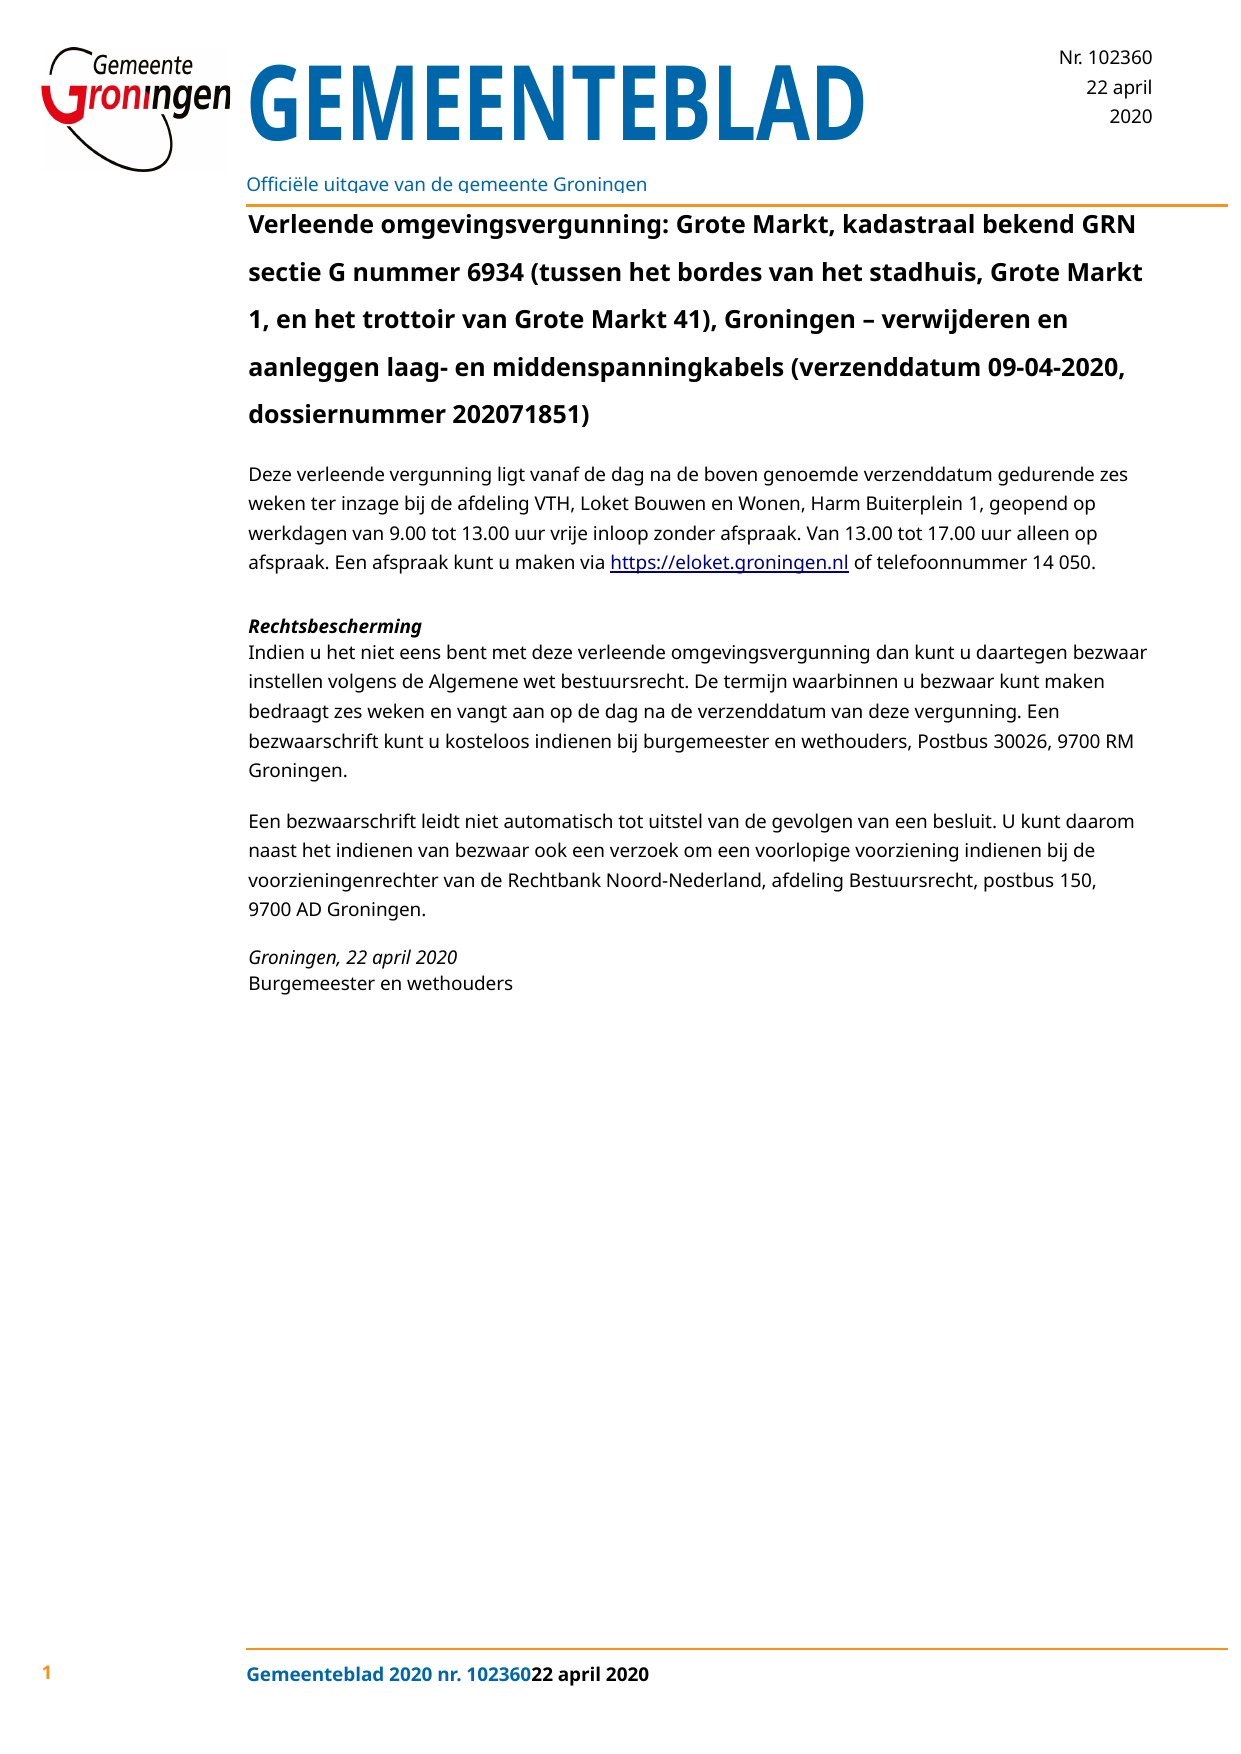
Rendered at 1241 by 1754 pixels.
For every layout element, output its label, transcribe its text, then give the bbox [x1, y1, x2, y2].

text Indien u het niet eens bent met deze verleende omgevingsvergunning dan kunt u daartegen bezwaar instellen volgens de Algemene wet bestuursrecht. De termijn waarbinnen u bezwaar kunt maken bedraagt zes weken en vangt aan op de dag na de verzenddatum van deze vergunning. Een bezwaarschrift kunt u kosteloos indienen bij burgemeester en wethouders, Postbus 30026, 9700 RM Groningen. [248, 639, 1152, 783]
text Een bezwaarschrift leidt niet automatisch tot uitstel van de gevolgen van een besluit. U kunt daarom naast het indienen van bezwaar ook een verzoek om een voorlopige voorziening indienen bij de voorzieningenrechter van de Rechtbank Noord-Nederland, afdeling Bestuursrecht, postbus 150, 9700 AD Groningen. [248, 808, 1152, 922]
text Groningen, 22 april 2020 [248, 944, 1152, 970]
text Burgemeester en wethouders [248, 970, 1152, 996]
text Deze verleende vergunning ligt vanaf de dag na de boven genoemde verzenddatum gedurende zes weken ter inzage bij de afdeling VTH, Loket Bouwen en Wonen, Harm Buiterplein 1, geopend op werkdagen van 9.00 tot 13.00 uur vrije inloop zonder afspraak. Van 13.00 tot 17.00 uur alleen op afspraak. Een afspraak kunt u maken via https://eloket.groningen.nl of telefoonnummer 14 050. [248, 461, 1152, 575]
picture [41, 47, 231, 172]
text Verleende omgevingsvergunning: Grote Markt, kadastraal bekend GRN sectie G nummer 6934 (tussen het bordes van het stadhuis, Grote Markt 1, en het trottoir van Grote Markt 41), Groningen – verwijderen en aanleggen laag- en middenspanningkabels (verzenddatum 09-04-2020, dossiernummer 202071851) [248, 207, 1152, 431]
text Rechtsbescherming [248, 613, 1152, 639]
